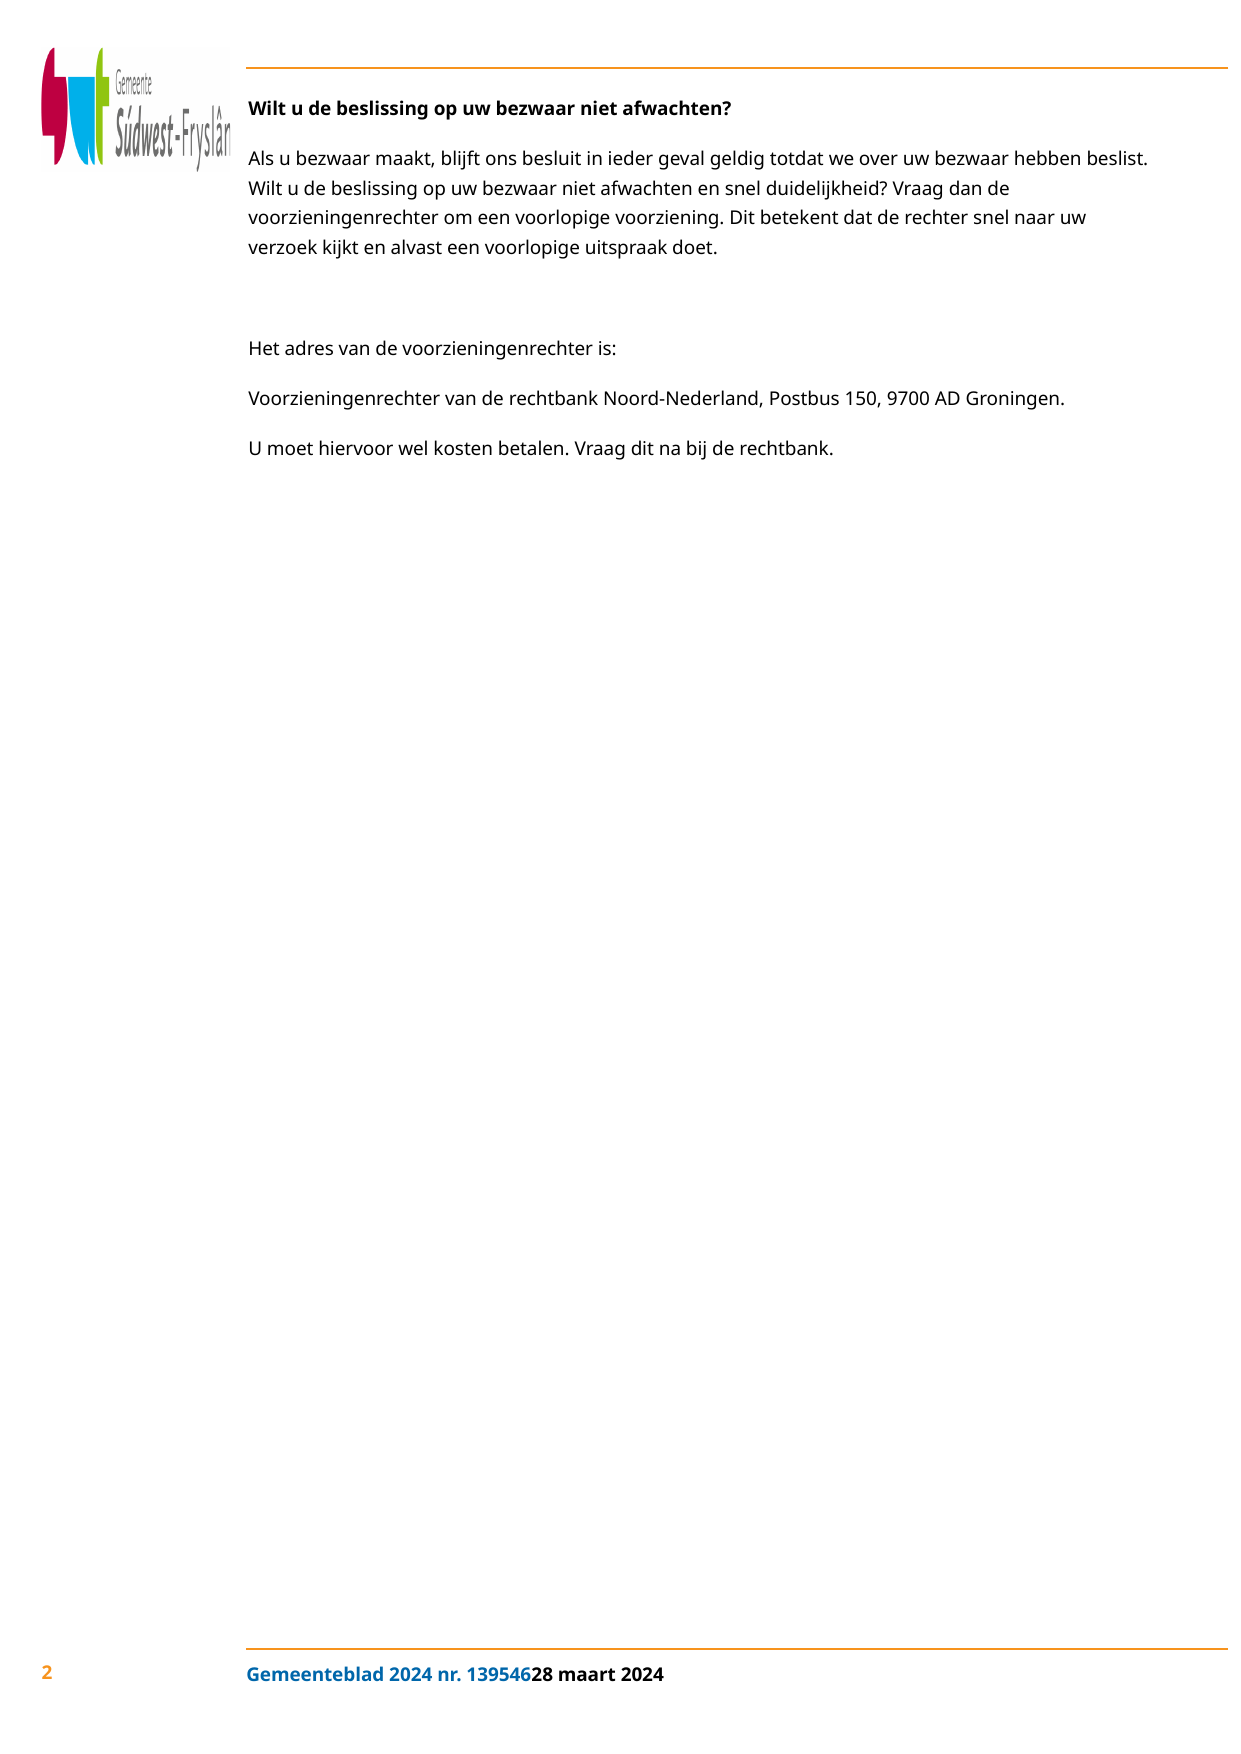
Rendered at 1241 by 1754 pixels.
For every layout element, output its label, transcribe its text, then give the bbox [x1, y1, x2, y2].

text U moet hiervoor wel kosten betalen. Vraag dit na bij de rechtbank. [248, 436, 1152, 461]
text Voorzieningenrechter van de rechtbank Noord-Nederland, Postbus 150, 9700 AD Groningen. [248, 385, 1152, 411]
picture [41, 47, 231, 172]
text Het adres van de voorzieningenrechter is: [248, 335, 1152, 361]
text Wilt u de beslissing op uw bezwaar niet afwachten? [248, 95, 1152, 121]
text Als u bezwaar maakt, blijft ons besluit in ieder geval geldig totdat we over uw bezwaar hebben beslist. Wilt u de beslissing op uw bezwaar niet afwachten en snel duidelijkheid? Vraag dan de voorzieningenrechter om een voorlopige voorziening. Dit betekent dat de rechter snel naar uw verzoek kijkt en alvast een voorlopige uitspraak doet. [248, 145, 1152, 260]
